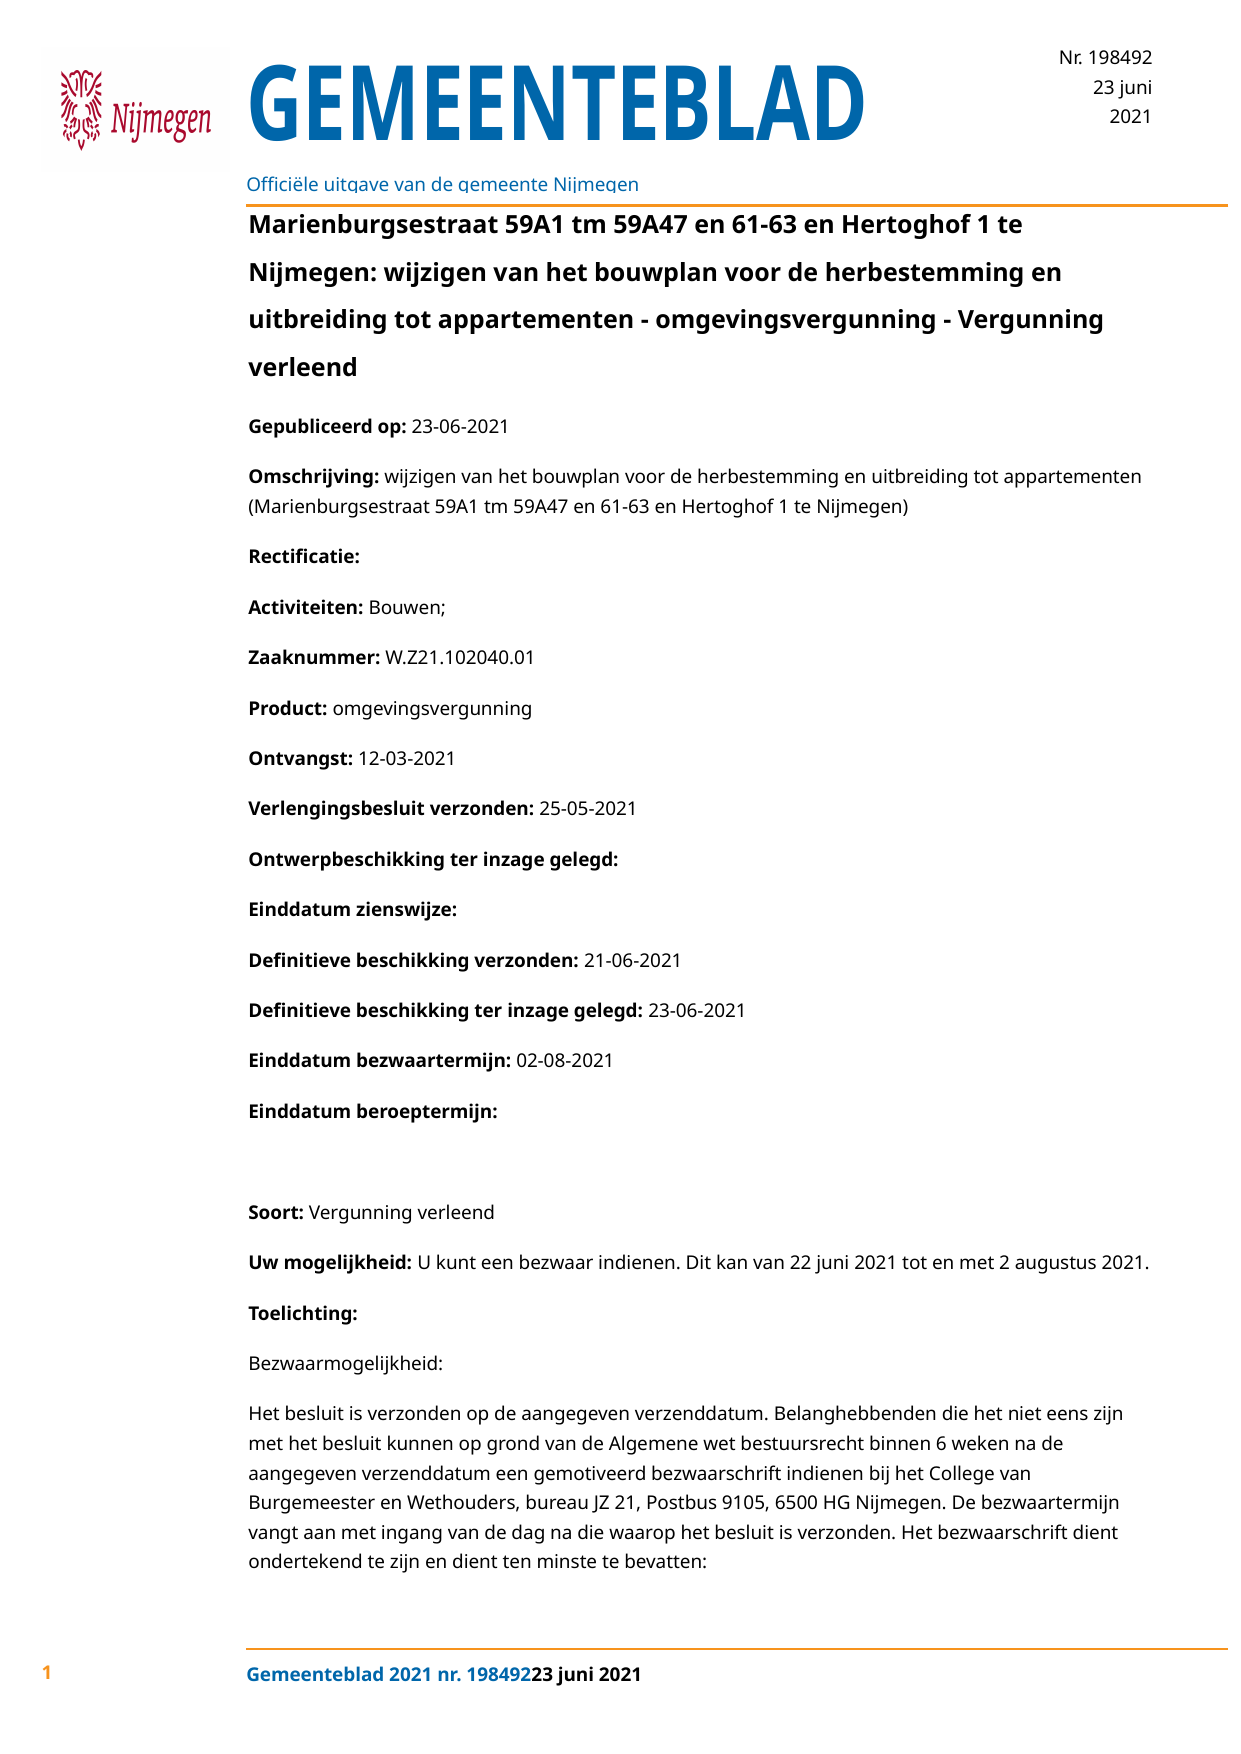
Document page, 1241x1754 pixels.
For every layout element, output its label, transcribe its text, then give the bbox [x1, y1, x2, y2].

text Einddatum beroeptermijn: [248, 1098, 1152, 1124]
picture [41, 47, 231, 172]
text Ontwerpbeschikking ter inzage gelegd: [248, 846, 1152, 872]
text Definitieve beschikking verzonden: 21-06-2021 [248, 947, 1152, 973]
text Definitieve beschikking ter inzage gelegd: 23-06-2021 [248, 997, 1152, 1023]
text Het besluit is verzonden op de aangegeven verzenddatum. Belanghebbenden die het niet eens zijn met het besluit kunnen op grond van de Algemene wet bestuursrecht binnen 6 weken na de aangegeven verzenddatum een gemotiveerd bezwaarschrift indienen bij het College van Burgemeester en Wethouders, bureau JZ 21, Postbus 9105, 6500 HG Nijmegen. De bezwaartermijn vangt aan met ingang van de dag na die waarop het besluit is verzonden. Het bezwaarschrift dient ondertekend te zijn en dient ten minste te bevatten: [248, 1401, 1152, 1574]
text Uw mogelijkheid: U kunt een bezwaar indienen. Dit kan van 22 juni 2021 tot en met 2 augustus 2021. [248, 1249, 1152, 1275]
text Product: omgevingsvergunning [248, 695, 1152, 721]
text Bezwaarmogelijkheid: [248, 1350, 1152, 1376]
text Zaaknummer: W.Z21.102040.01 [248, 644, 1152, 670]
text Toelichting: [248, 1300, 1152, 1326]
text Activiteiten: Bouwen; [248, 594, 1152, 620]
text Rectificatie: [248, 543, 1152, 569]
text Gepubliceerd op: 23-06-2021 [248, 413, 1152, 439]
text Ontvangst: 12-03-2021 [248, 745, 1152, 771]
text Einddatum bezwaartermijn: 02-08-2021 [248, 1048, 1152, 1073]
text Omschrijving: wijzigen van het bouwplan voor de herbestemming en uitbreiding tot appartementen (Marienburgsestraat 59A1 tm 59A47 en 61-63 en Hertoghof 1 te Nijmegen) [248, 463, 1152, 519]
text Einddatum zienswijze: [248, 896, 1152, 922]
text Soort: Vergunning verleend [248, 1199, 1152, 1225]
text Verlengingsbesluit verzonden: 25-05-2021 [248, 796, 1152, 821]
text Marienburgsestraat 59A1 tm 59A47 en 61-63 en Hertoghof 1 te Nijmegen: wijzigen van het bouwplan voor de herbestemming en uitbreiding tot appartementen - omgevingsvergunning - Vergunning verleend [248, 207, 1152, 384]
